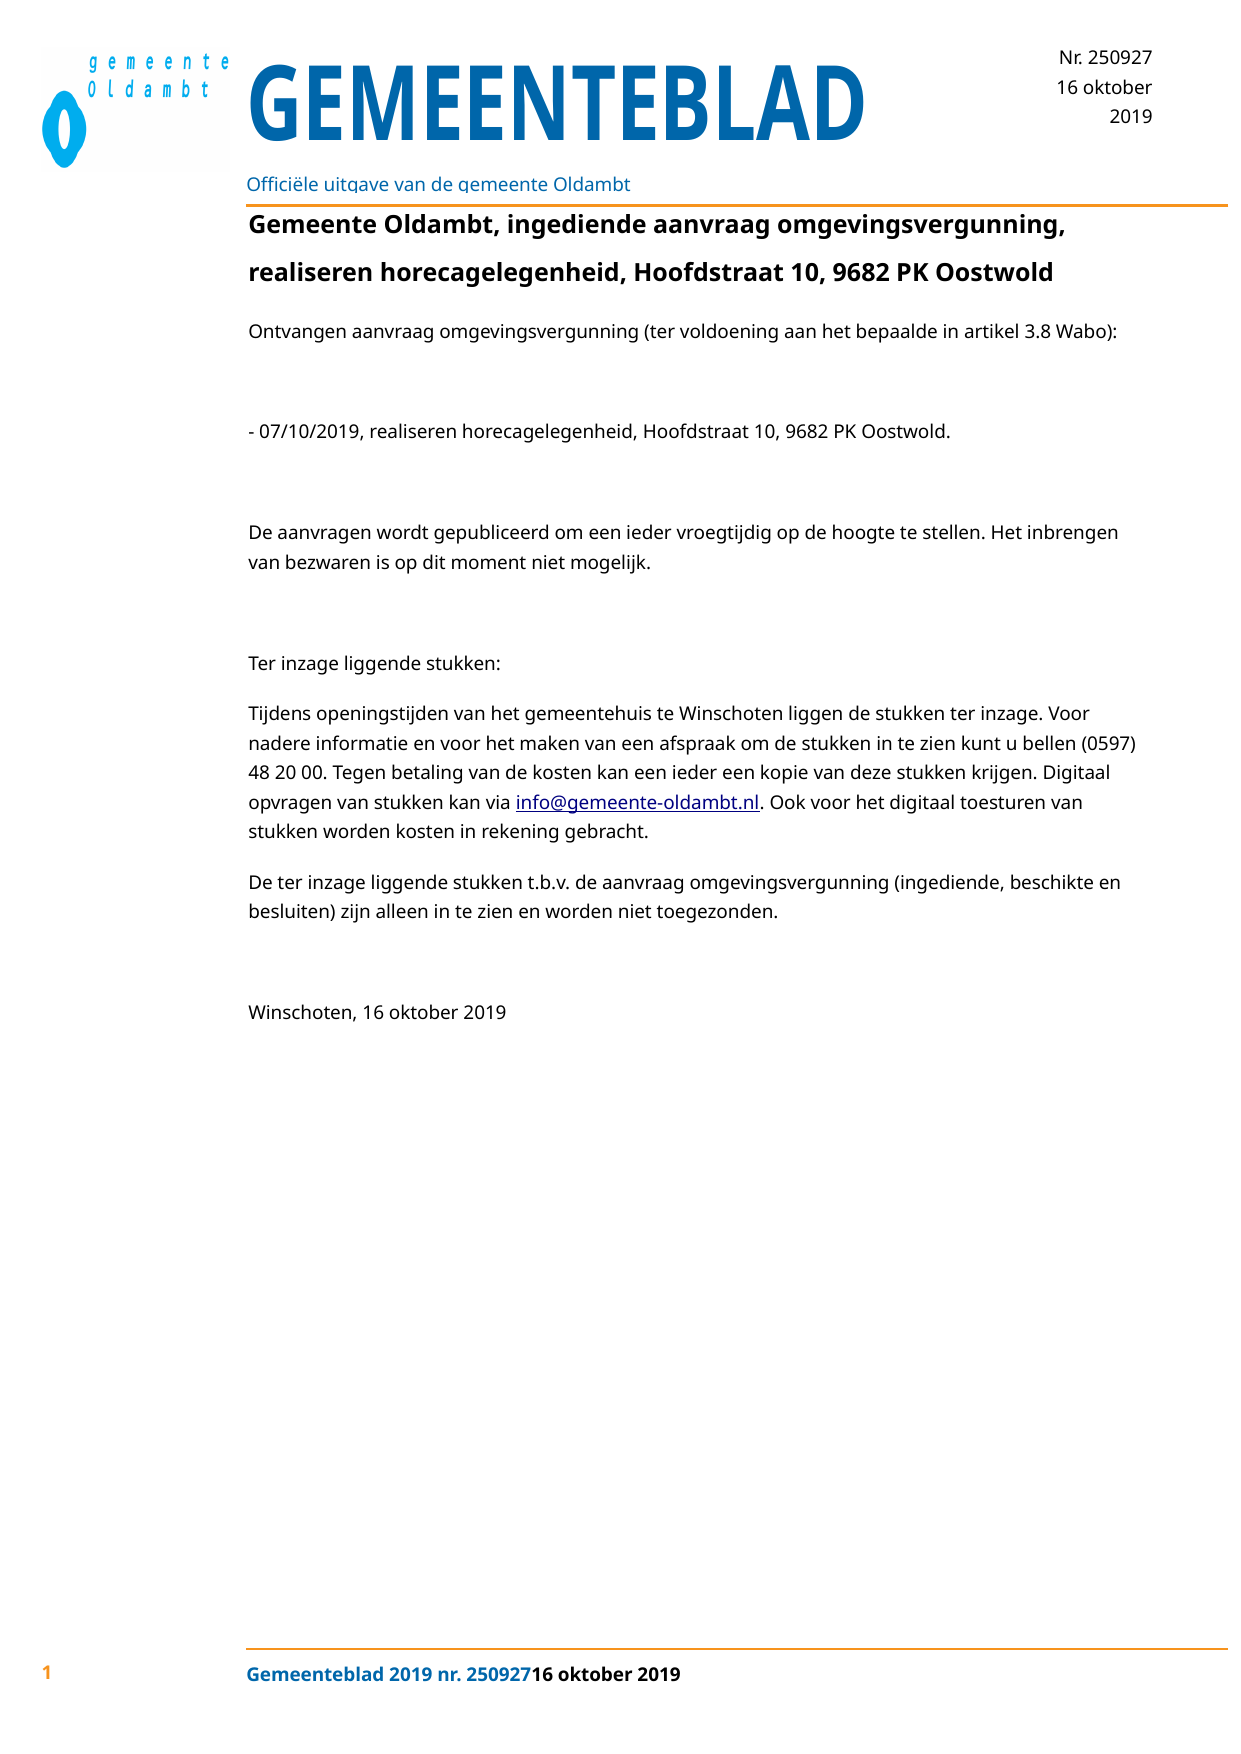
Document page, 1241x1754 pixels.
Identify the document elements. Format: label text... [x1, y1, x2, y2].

text Tijdens openingstijden van het gemeentehuis te Winschoten liggen de stukken ter inzage. Voor nadere informatie en voor het maken van een afspraak om de stukken in te zien kunt u bellen (0597) 48 20 00. Tegen betaling van de kosten kan een ieder een kopie van deze stukken krijgen. Digitaal opvragen van stukken kan via info@gemeente-oldambt.nl. Ook voor het digitaal toesturen van stukken worden kosten in rekening gebracht. [248, 700, 1152, 844]
text Ontvangen aanvraag omgevingsvergunning (ter voldoening aan het bepaalde in artikel 3.8 Wabo): [248, 318, 1152, 344]
text Gemeente Oldambt, ingediende aanvraag omgevingsvergunning, realiseren horecagelegenheid, Hoofdstraat 10, 9682 PK Oostwold [248, 207, 1152, 288]
text - 07/10/2019, realiseren horecagelegenheid, Hoofdstraat 10, 9682 PK Oostwold. [248, 419, 1152, 444]
text De ter inzage liggende stukken t.b.v. de aanvraag omgevingsvergunning (ingediende, beschikte en besluiten) zijn alleen in te zien en worden niet toegezonden. [248, 869, 1152, 924]
text Ter inzage liggende stukken: [248, 650, 1152, 676]
picture [41, 47, 231, 172]
text Winschoten, 16 oktober 2019 [248, 999, 1152, 1025]
text De aanvragen wordt gepubliceerd om een ieder vroegtijdig op de hoogte te stellen. Het inbrengen van bezwaren is op dit moment niet mogelijk. [248, 519, 1152, 575]
